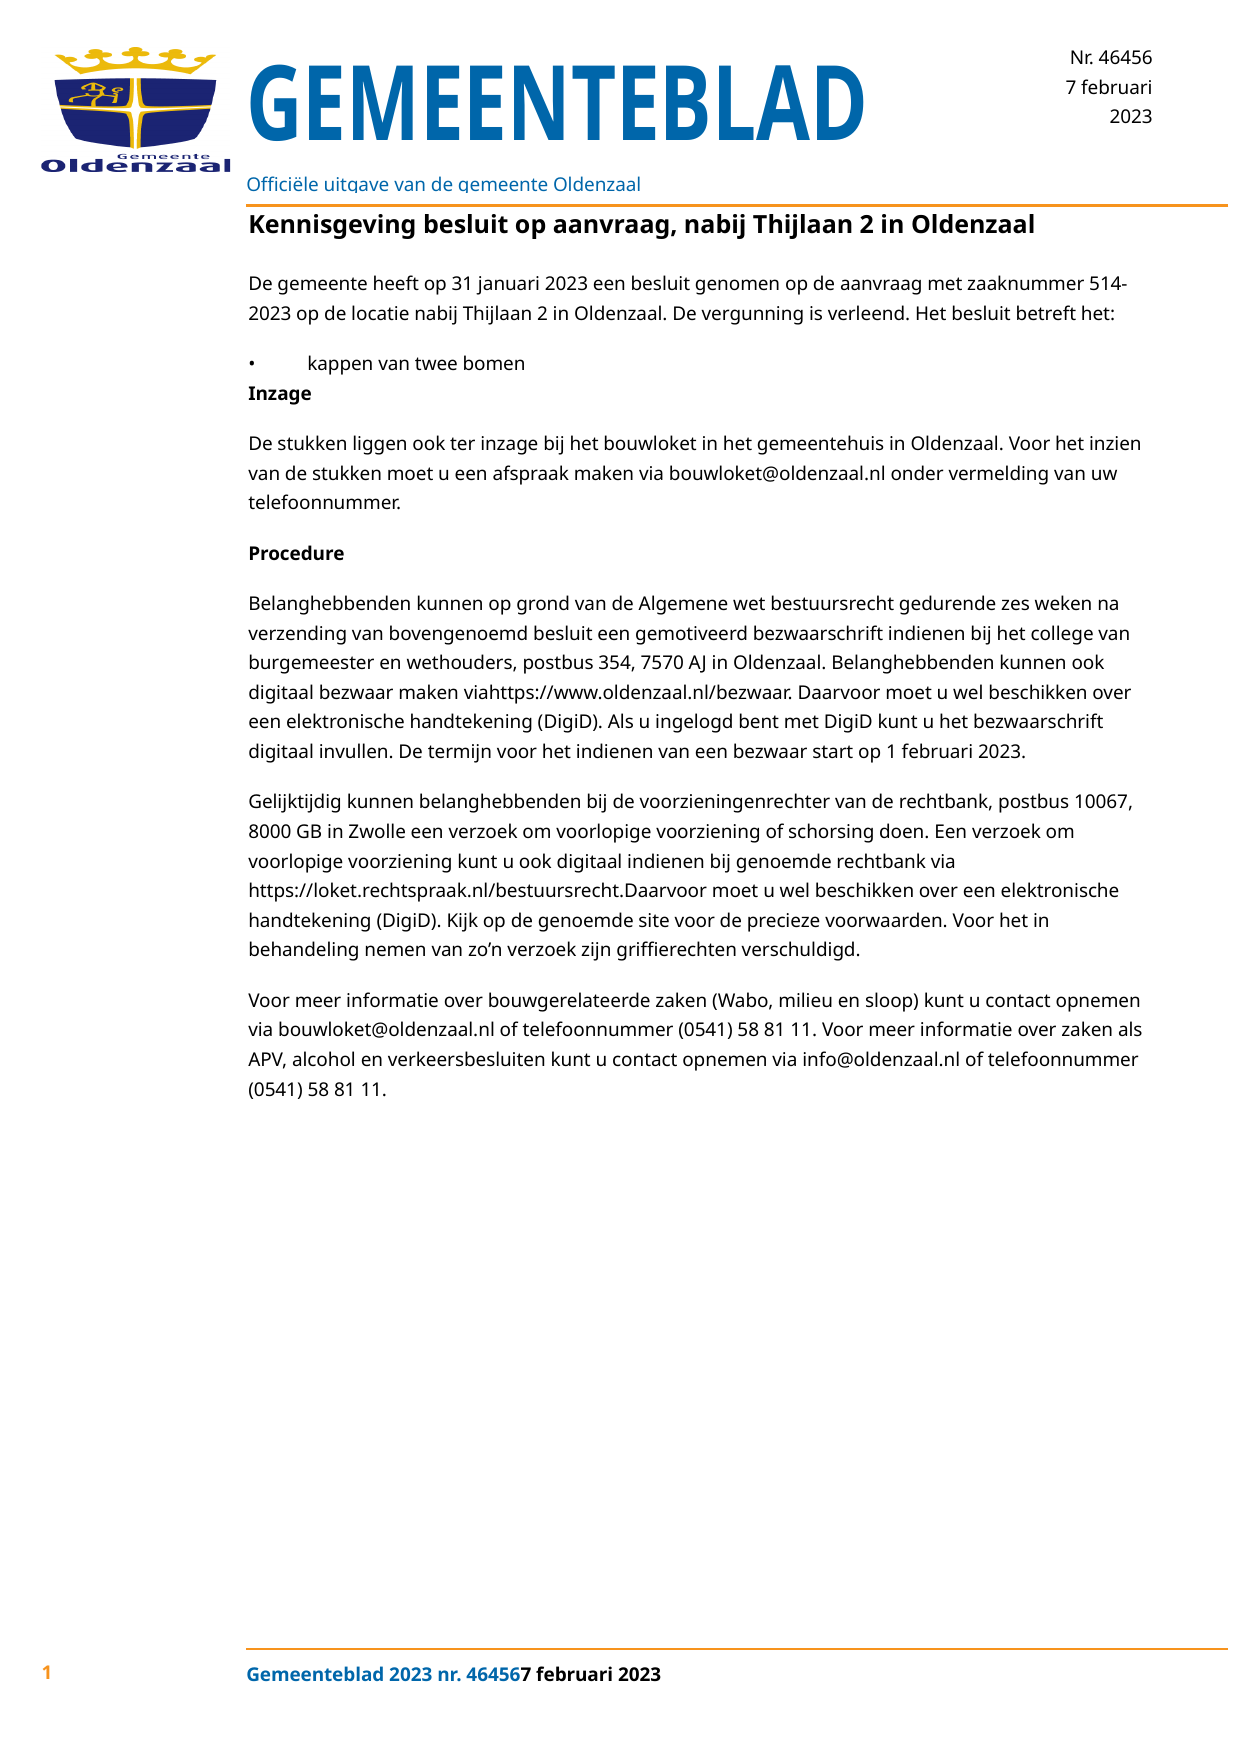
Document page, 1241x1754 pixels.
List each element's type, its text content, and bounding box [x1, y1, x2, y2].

text Voor meer informatie over bouwgerelateerde zaken (Wabo, milieu en sloop) kunt u contact opnemen via bouwloket@oldenzaal.nl of telefoonnummer (0541) 58 81 11. Voor meer informatie over zaken als APV, alcohol en verkeersbesluiten kunt u contact opnemen via info@oldenzaal.nl of telefoonnummer (0541) 58 81 11. [248, 987, 1152, 1101]
picture [41, 47, 231, 172]
text Inzage [248, 380, 1152, 406]
text De stukken liggen ook ter inzage bij het bouwloket in het gemeentehuis in Oldenzaal. Voor het inzien van de stukken moet u een afspraak maken via bouwloket@oldenzaal.nl onder vermelding van uw telefoonnummer. [248, 430, 1152, 515]
text Gelijktijdig kunnen belanghebbenden bij de voorzieningenrechter van de rechtbank, postbus 10067, 8000 GB in Zwolle een verzoek om voorlopige voorziening of schorsing doen. Een verzoek om voorlopige voorziening kunt u ook digitaal indienen bij genoemde rechtbank via https://loket.rechtspraak.nl/bestuursrecht.Daarvoor moet u wel beschikken over een elektronische handtekening (DigiD). Kijk op de genoemde site voor de precieze voorwaarden. Voor het in behandeling nemen van zo’n verzoek zijn griffierechten verschuldigd. [248, 789, 1152, 962]
text Procedure [248, 540, 1152, 566]
list kappen van twee bomen [248, 350, 1152, 376]
text Belanghebbenden kunnen op grond van de Algemene wet bestuursrecht gedurende zes weken na verzending van bovengenoemd besluit een gemotiveerd bezwaarschrift indienen bij het college van burgemeester en wethouders, postbus 354, 7570 AJ in Oldenzaal. Belanghebbenden kunnen ook digitaal bezwaar maken viahttps://www.oldenzaal.nl/bezwaar. Daarvoor moet u wel beschikken over een elektronische handtekening (DigiD). Als u ingelogd bent met DigiD kunt u het bezwaarschrift digitaal invullen. De termijn voor het indienen van een bezwaar start op 1 februari 2023. [248, 590, 1152, 764]
text Kennisgeving besluit op aanvraag, nabij Thijlaan 2 in Oldenzaal [248, 207, 1152, 241]
text De gemeente heeft op 31 januari 2023 een besluit genomen op de aanvraag met zaaknummer 514-2023 op de locatie nabij Thijlaan 2 in Oldenzaal. De vergunning is verleend. Het besluit betreft het: [248, 270, 1152, 326]
